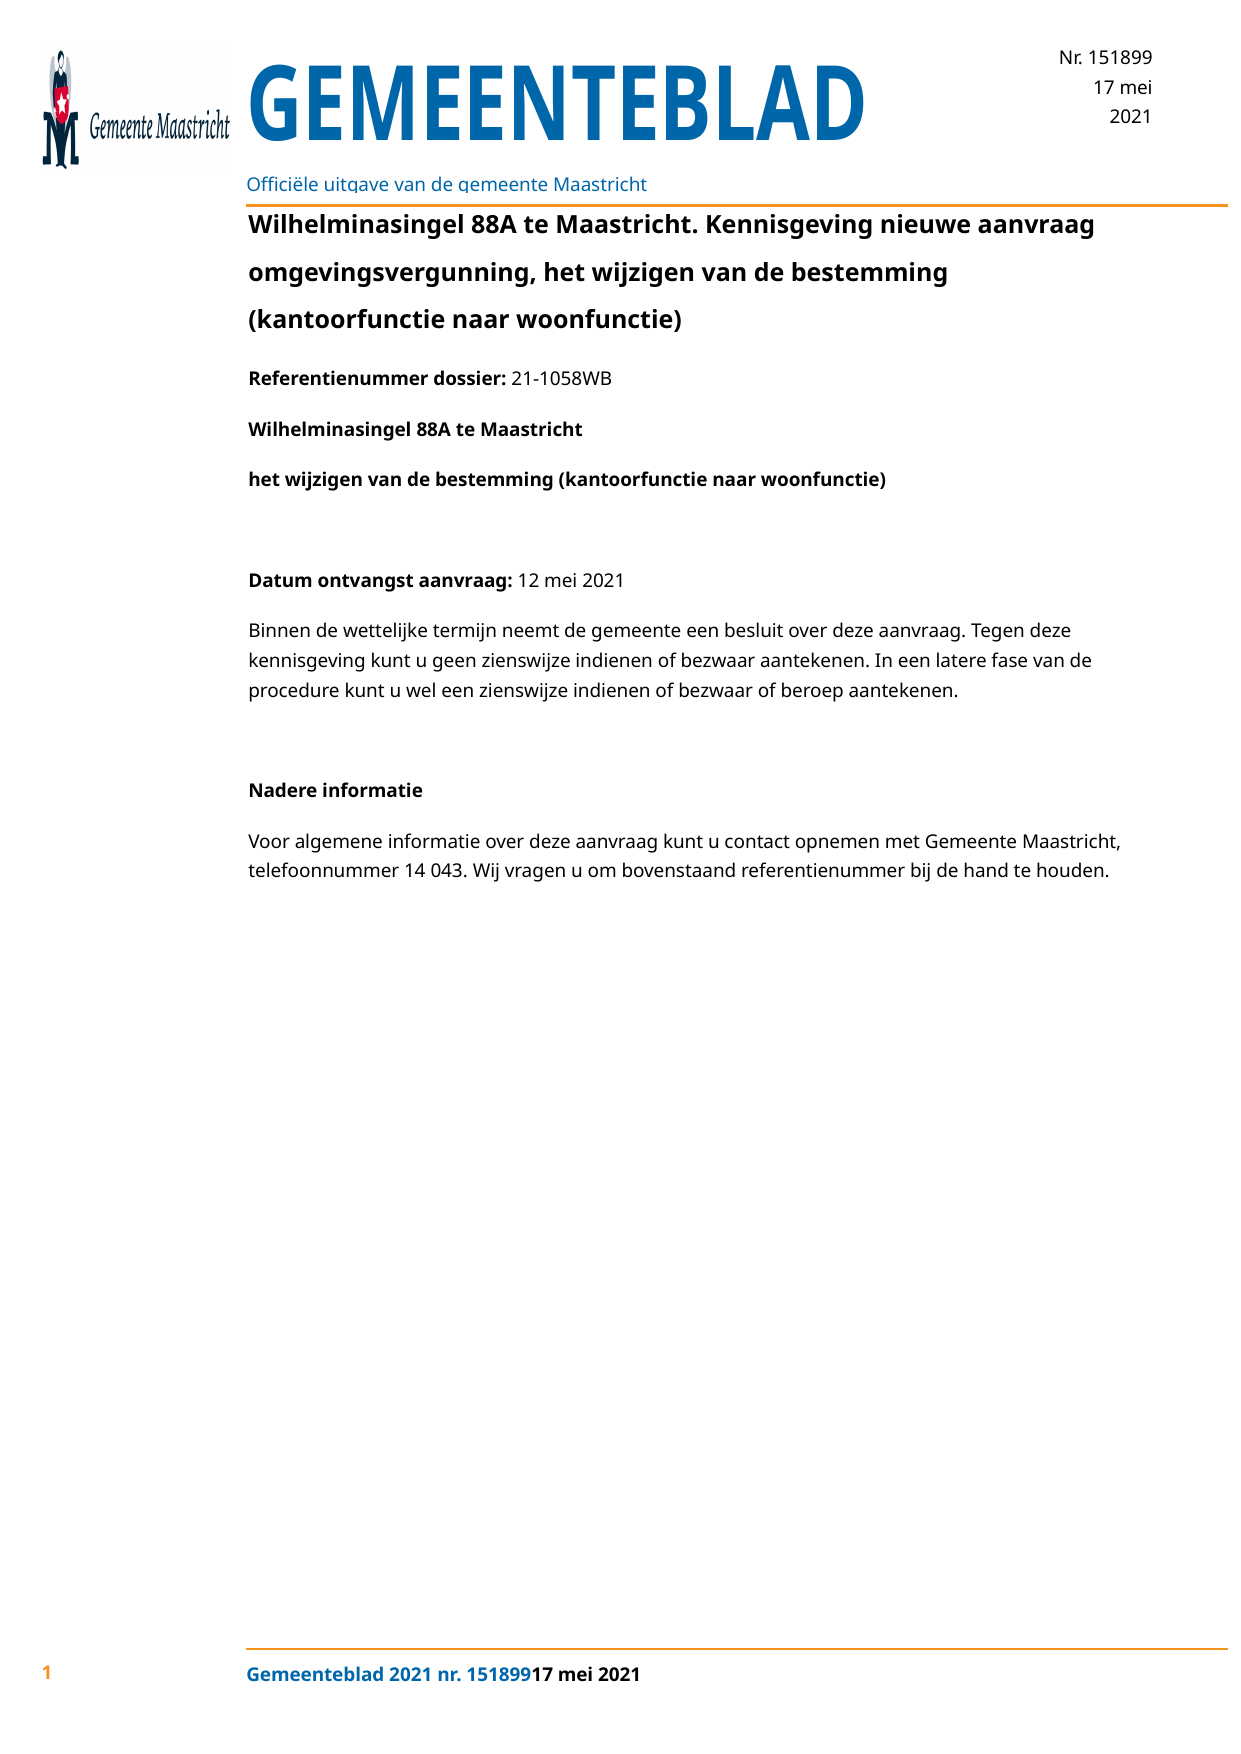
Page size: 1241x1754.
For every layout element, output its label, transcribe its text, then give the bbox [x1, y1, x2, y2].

text Wilhelminasingel 88A te Maastricht [248, 416, 1152, 442]
text Referentienummer dossier: 21-1058WB [248, 366, 1152, 391]
picture [41, 47, 231, 172]
text Wilhelminasingel 88A te Maastricht. Kennisgeving nieuwe aanvraag omgevingsvergunning, het wijzigen van de bestemming (kantoorfunctie naar woonfunctie) [248, 207, 1152, 336]
text het wijzigen van de bestemming (kantoorfunctie naar woonfunctie) [248, 466, 1152, 492]
text Nadere informatie [248, 778, 1152, 803]
text Voor algemene informatie over deze aanvraag kunt u contact opnemen met Gemeente Maastricht, telefoonnummer 14 043. Wij vragen u om bovenstaand referentienummer bij de hand te houden. [248, 828, 1152, 883]
text Datum ontvangst aanvraag: 12 mei 2021 [248, 567, 1152, 593]
text Binnen de wettelijke termijn neemt de gemeente een besluit over deze aanvraag. Tegen deze kennisgeving kunt u geen zienswijze indienen of bezwaar aantekenen. In een latere fase van de procedure kunt u wel een zienswijze indienen of bezwaar of beroep aantekenen. [248, 618, 1152, 702]
